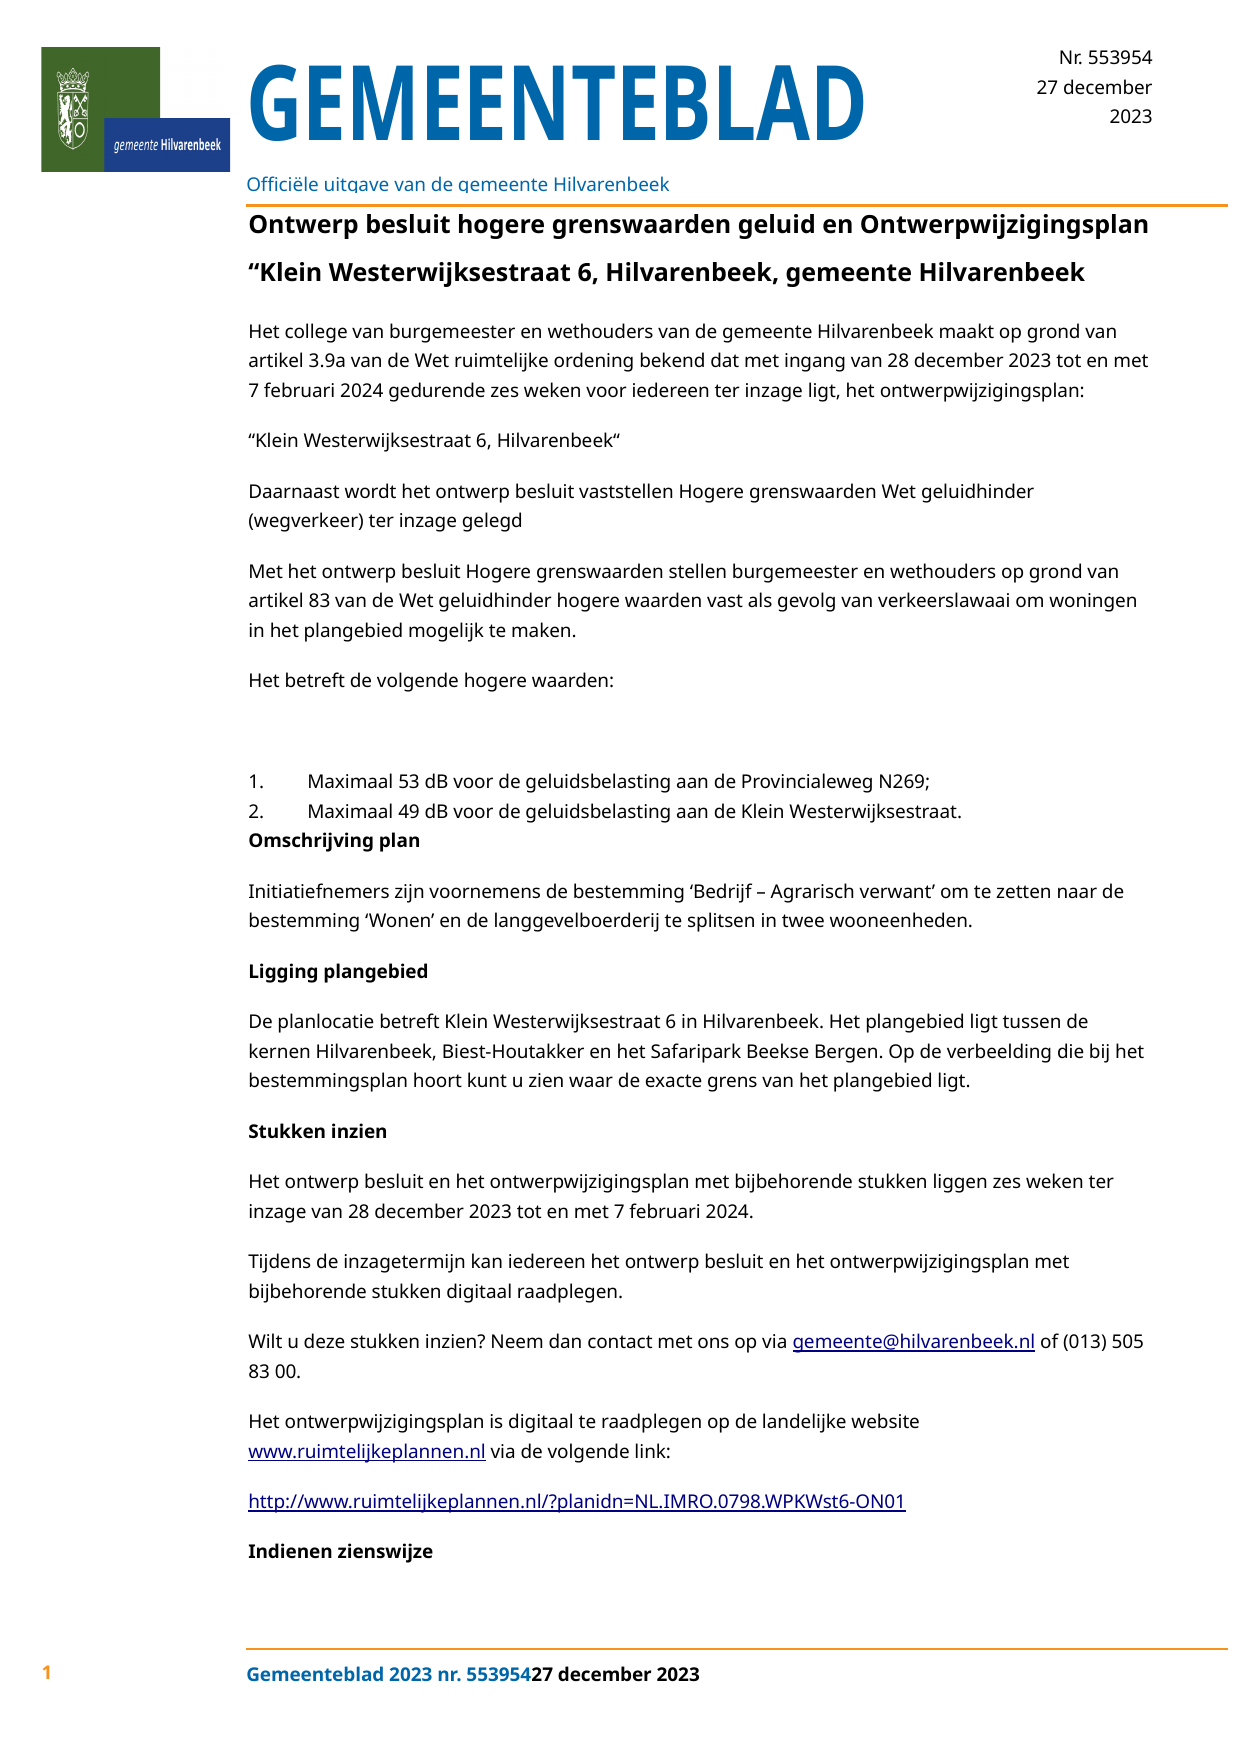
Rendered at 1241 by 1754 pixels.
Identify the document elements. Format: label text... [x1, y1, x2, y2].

text “Klein Westerwijksestraat 6, Hilvarenbeek“ [248, 427, 1152, 453]
text Het betreft de volgende hogere waarden: [248, 667, 1152, 693]
text Daarnaast wordt het ontwerp besluit vaststellen Hogere grenswaarden Wet geluidhinder (wegverkeer) ter inzage gelegd [248, 478, 1152, 533]
list Maximaal 49 dB voor de geluidsbelasting aan de Klein Westerwijksestraat. [248, 798, 1152, 824]
text Het ontwerp besluit en het ontwerpwijzigingsplan met bijbehorende stukken liggen zes weken ter inzage van 28 december 2023 tot en met 7 februari 2024. [248, 1168, 1152, 1224]
text De planlocatie betreft Klein Westerwijksestraat 6 in Hilvarenbeek. Het plangebied ligt tussen de kernen Hilvarenbeek, Biest-Houtakker en het Safaripark Beekse Bergen. Op de verbeelding die bij het bestemmingsplan hoort kunt u zien waar de exacte grens van het plangebied ligt. [248, 1008, 1152, 1093]
text Met het ontwerp besluit Hogere grenswaarden stellen burgemeester en wethouders op grond van artikel 83 van de Wet geluidhinder hogere waarden vast als gevolg van verkeerslawaai om woningen in het plangebied mogelijk te maken. [248, 558, 1152, 643]
text Tijdens de inzagetermijn kan iedereen het ontwerp besluit en het ontwerpwijzigingsplan met bijbehorende stukken digitaal raadplegen. [248, 1248, 1152, 1304]
text http://www.ruimtelijkeplannen.nl/?planidn=NL.IMRO.0798.WPKWst6-ON01 [248, 1488, 1152, 1514]
text Stukken inzien [248, 1118, 1152, 1144]
text Omschrijving plan [248, 827, 1152, 853]
text Ontwerp besluit hogere grenswaarden geluid en Ontwerpwijzigingsplan “Klein Westerwijksestraat 6, Hilvarenbeek, gemeente Hilvarenbeek [248, 207, 1152, 288]
text Wilt u deze stukken inzien? Neem dan contact met ons op via gemeente@hilvarenbeek.nl of (013) 505 83 00. [248, 1328, 1152, 1384]
text Het ontwerpwijzigingsplan is digitaal te raadplegen op de landelijke website www.ruimtelijkeplannen.nl via de volgende link: [248, 1408, 1152, 1464]
text Indienen zienswijze [248, 1539, 1152, 1564]
text Het college van burgemeester en wethouders van de gemeente Hilvarenbeek maakt op grond van artikel 3.9a van de Wet ruimtelijke ordening bekend dat met ingang van 28 december 2023 tot en met 7 februari 2024 gedurende zes weken voor iedereen ter inzage ligt, het ontwerpwijzigingsplan: [248, 318, 1152, 403]
list Maximaal 53 dB voor de geluidsbelasting aan de Provincialeweg N269; [248, 768, 1152, 794]
text Ligging plangebied [248, 958, 1152, 984]
picture [41, 47, 231, 172]
text Initiatiefnemers zijn voornemens de bestemming ‘Bedrijf – Agrarisch verwant’ om te zetten naar de bestemming ‘Wonen’ en de langgevelboerderij te splitsen in twee wooneenheden. [248, 878, 1152, 933]
